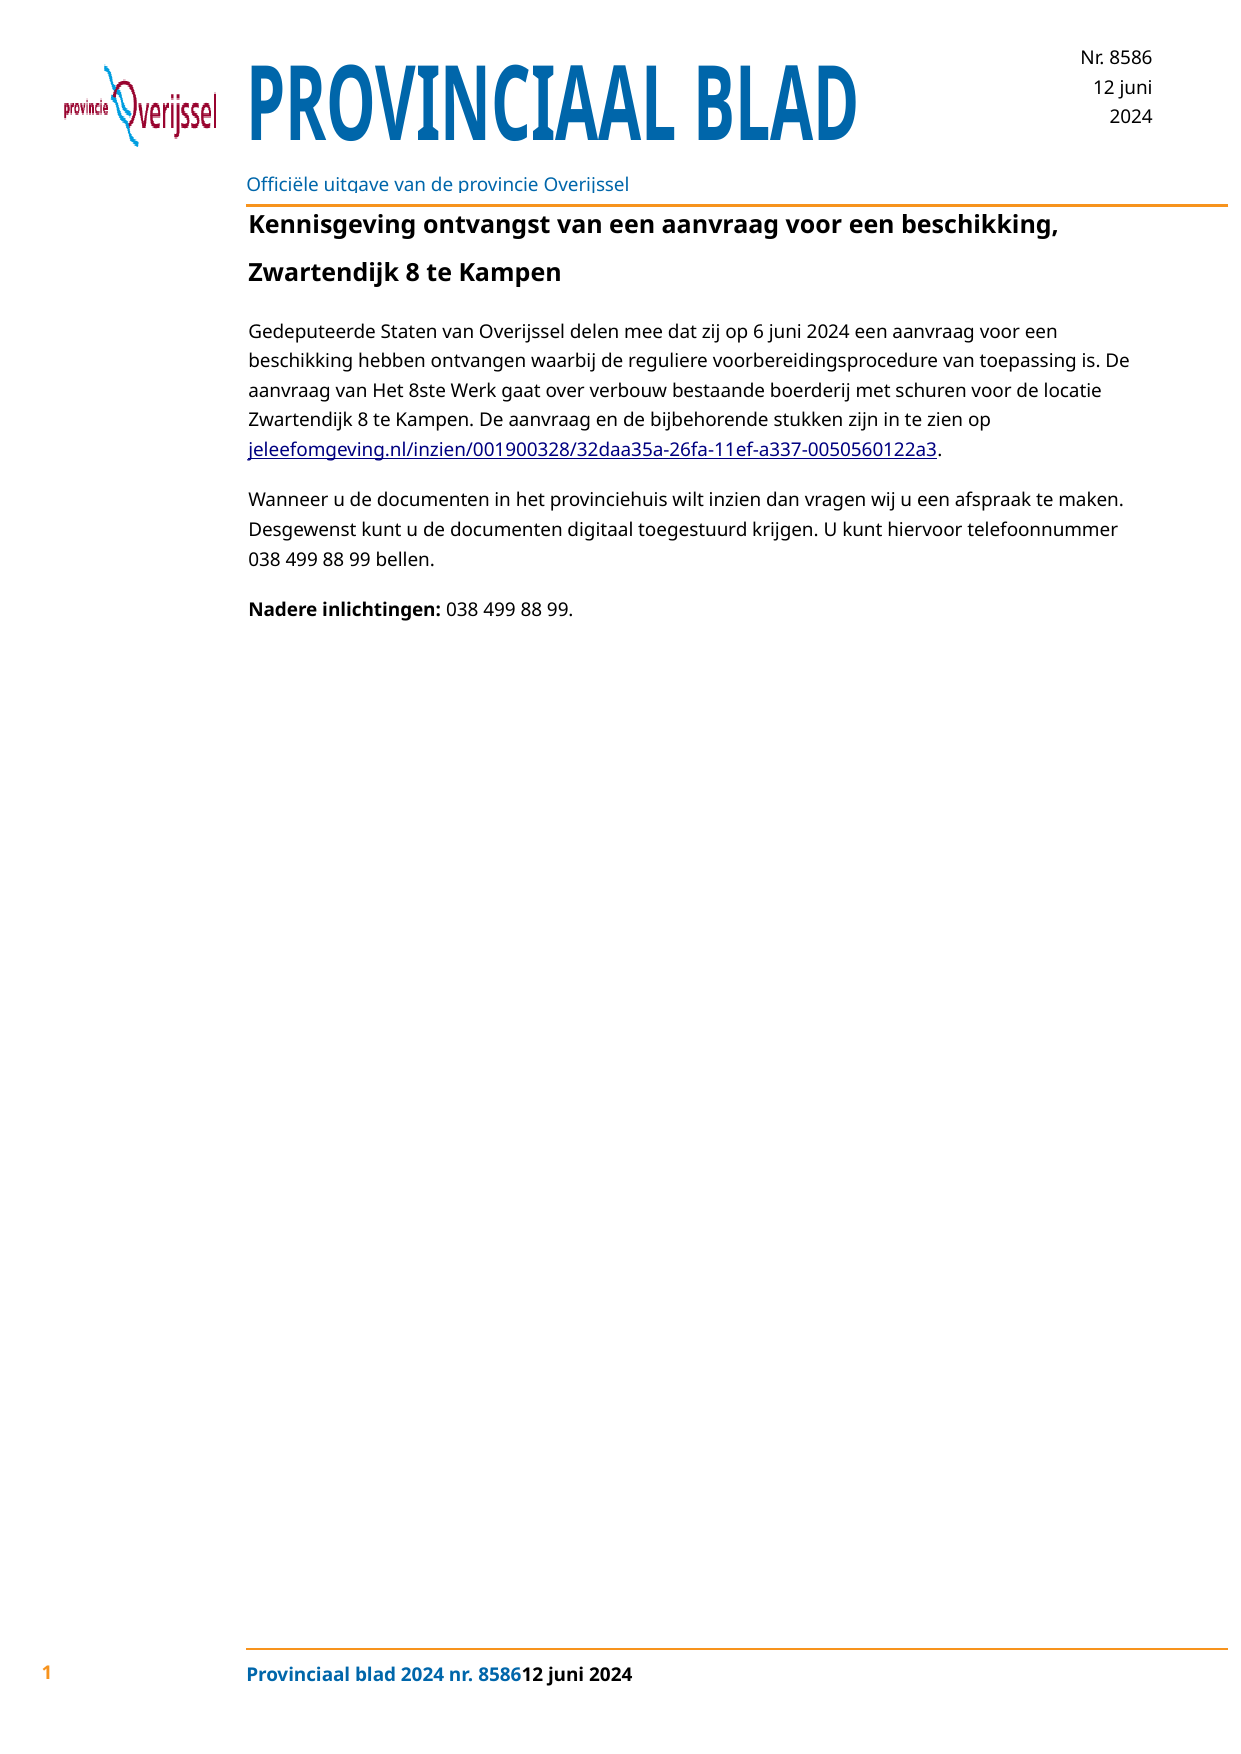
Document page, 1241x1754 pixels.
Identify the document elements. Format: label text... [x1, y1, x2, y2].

text Wanneer u de documenten in het provinciehuis wilt inzien dan vragen wij u een afspraak te maken. Desgewenst kunt u de documenten digitaal toegestuurd krijgen. U kunt hiervoor telefoonnummer 038 499 88 99 bellen. [248, 487, 1152, 572]
text Gedeputeerde Staten van Overijssel delen mee dat zij op 6 juni 2024 een aanvraag voor een beschikking hebben ontvangen waarbij de reguliere voorbereidingsprocedure van toepassing is. De aanvraag van Het 8ste Werk gaat over verbouw bestaande boerderij met schuren voor de locatie Zwartendijk 8 te Kampen. De aanvraag en de bijbehorende stukken zijn in te zien op jeleefomgeving.nl/inzien/001900328/32daa35a-26fa-11ef-a337-0050560122a3. [248, 318, 1152, 462]
picture [41, 47, 231, 172]
text Nadere inlichtingen: 038 499 88 99. [248, 596, 1152, 622]
text Kennisgeving ontvangst van een aanvraag voor een beschikking, Zwartendijk 8 te Kampen [248, 207, 1152, 288]
